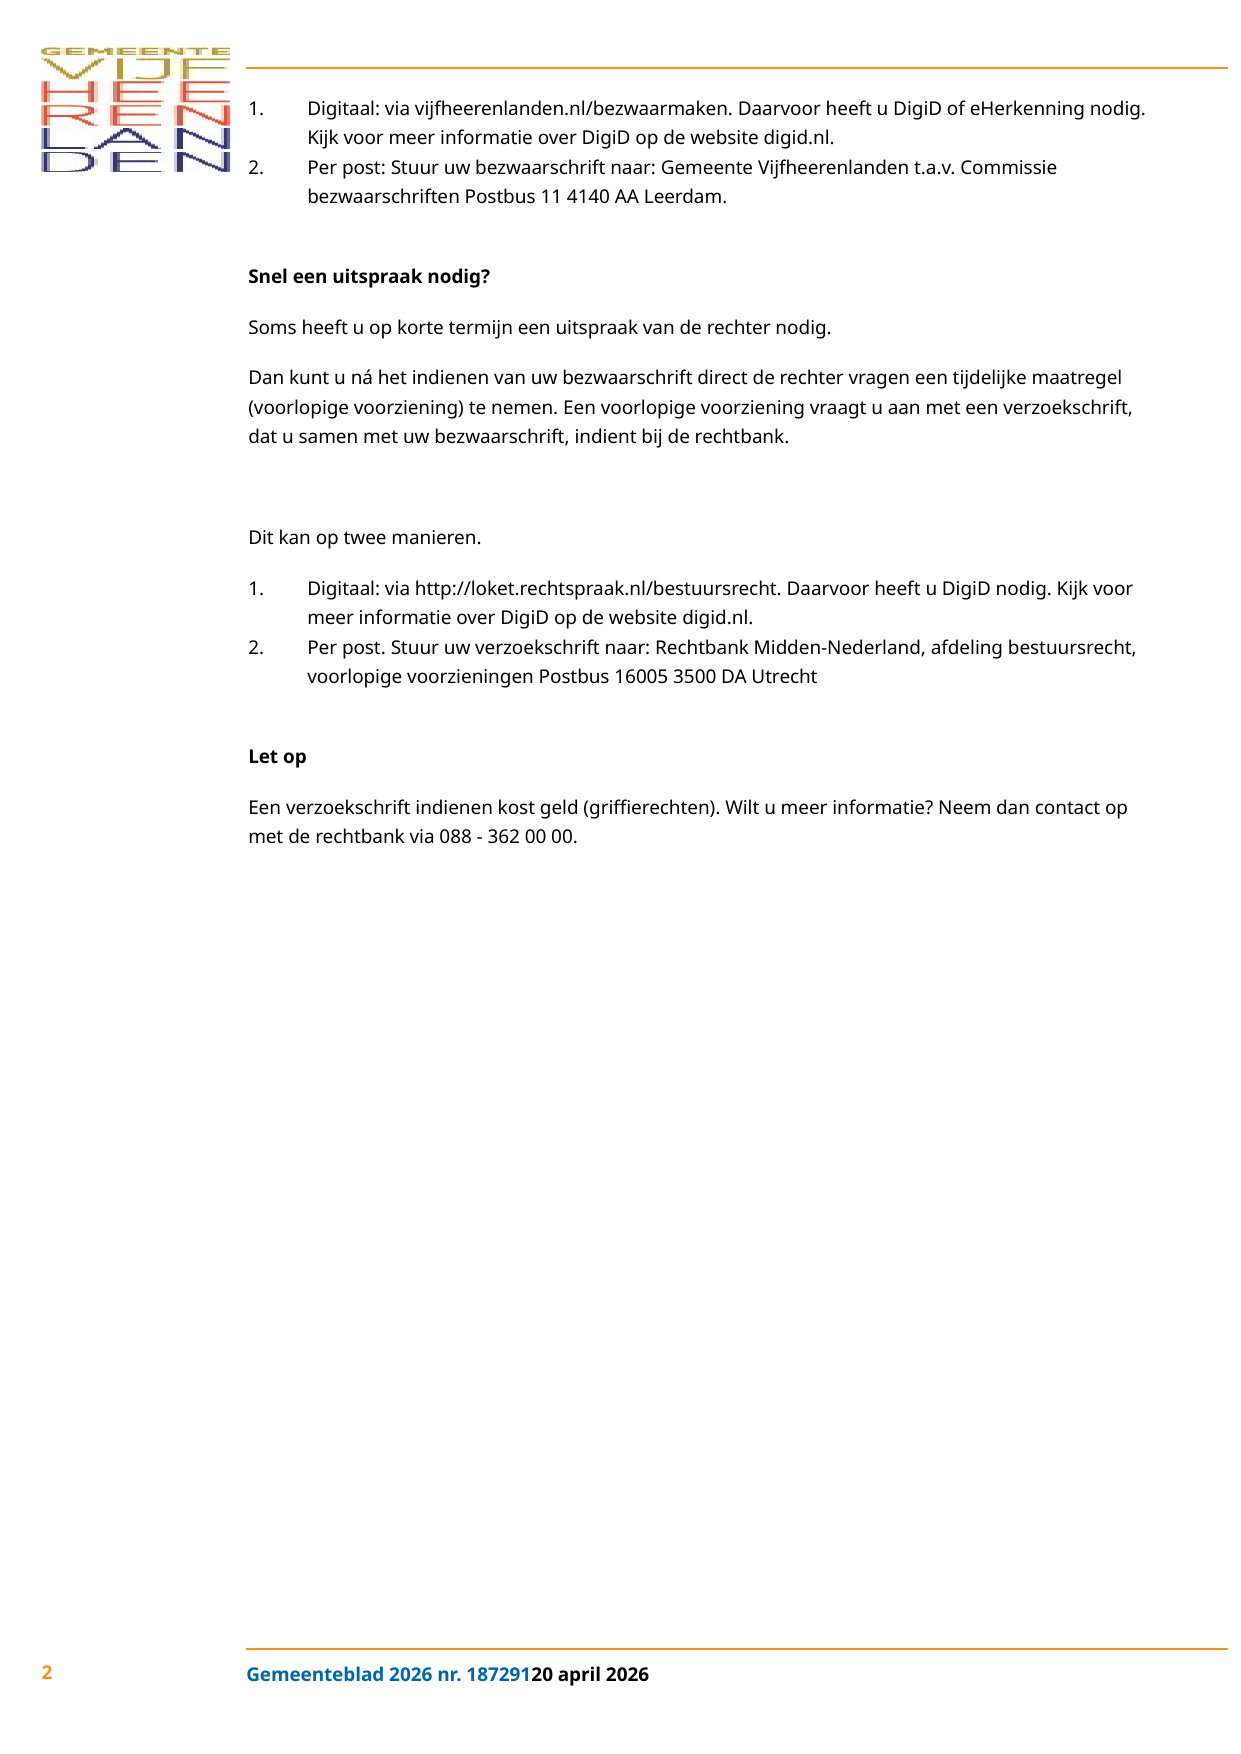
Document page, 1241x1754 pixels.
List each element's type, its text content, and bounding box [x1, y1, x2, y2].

list Digitaal: via vijfheerenlanden.nl/bezwaarmaken. Daarvoor heeft u DigiD of eHerkenning nodig. Kijk voor meer informatie over DigiD op de website digid.nl. [248, 95, 1152, 150]
text Soms heeft u op korte termijn een uitspraak van de rechter nodig. [248, 314, 1152, 340]
text Een verzoekschrift indienen kost geld (griffierechten). Wilt u meer informatie? Neem dan contact op met de rechtbank via 088 - 362 00 00. [248, 794, 1152, 849]
picture [41, 47, 231, 172]
text Let op [248, 743, 1152, 769]
list Digitaal: via http://loket.rechtspraak.nl/bestuursrecht. Daarvoor heeft u DigiD nodig. Kijk voor meer informatie over DigiD op de website digid.nl. [248, 575, 1152, 630]
text Dan kunt u ná het indienen van uw bezwaarschrift direct de rechter vragen een tijdelijke maatregel (voorlopige voorziening) te nemen. Een voorlopige voorziening vraagt u aan met een verzoekschrift, dat u samen met uw bezwaarschrift, indient bij de rechtbank. [248, 364, 1152, 449]
list Per post. Stuur uw verzoekschrift naar: Rechtbank Midden-Nederland, afdeling bestuursrecht, voorlopige voorzieningen Postbus 16005 3500 DA Utrecht [248, 634, 1152, 689]
text Snel een uitspraak nodig? [248, 263, 1152, 289]
text Dit kan op twee manieren. [248, 524, 1152, 550]
list Per post: Stuur uw bezwaarschrift naar: Gemeente Vijfheerenlanden t.a.v. Commissie bezwaarschriften Postbus 11 4140 AA Leerdam. [248, 154, 1152, 209]
